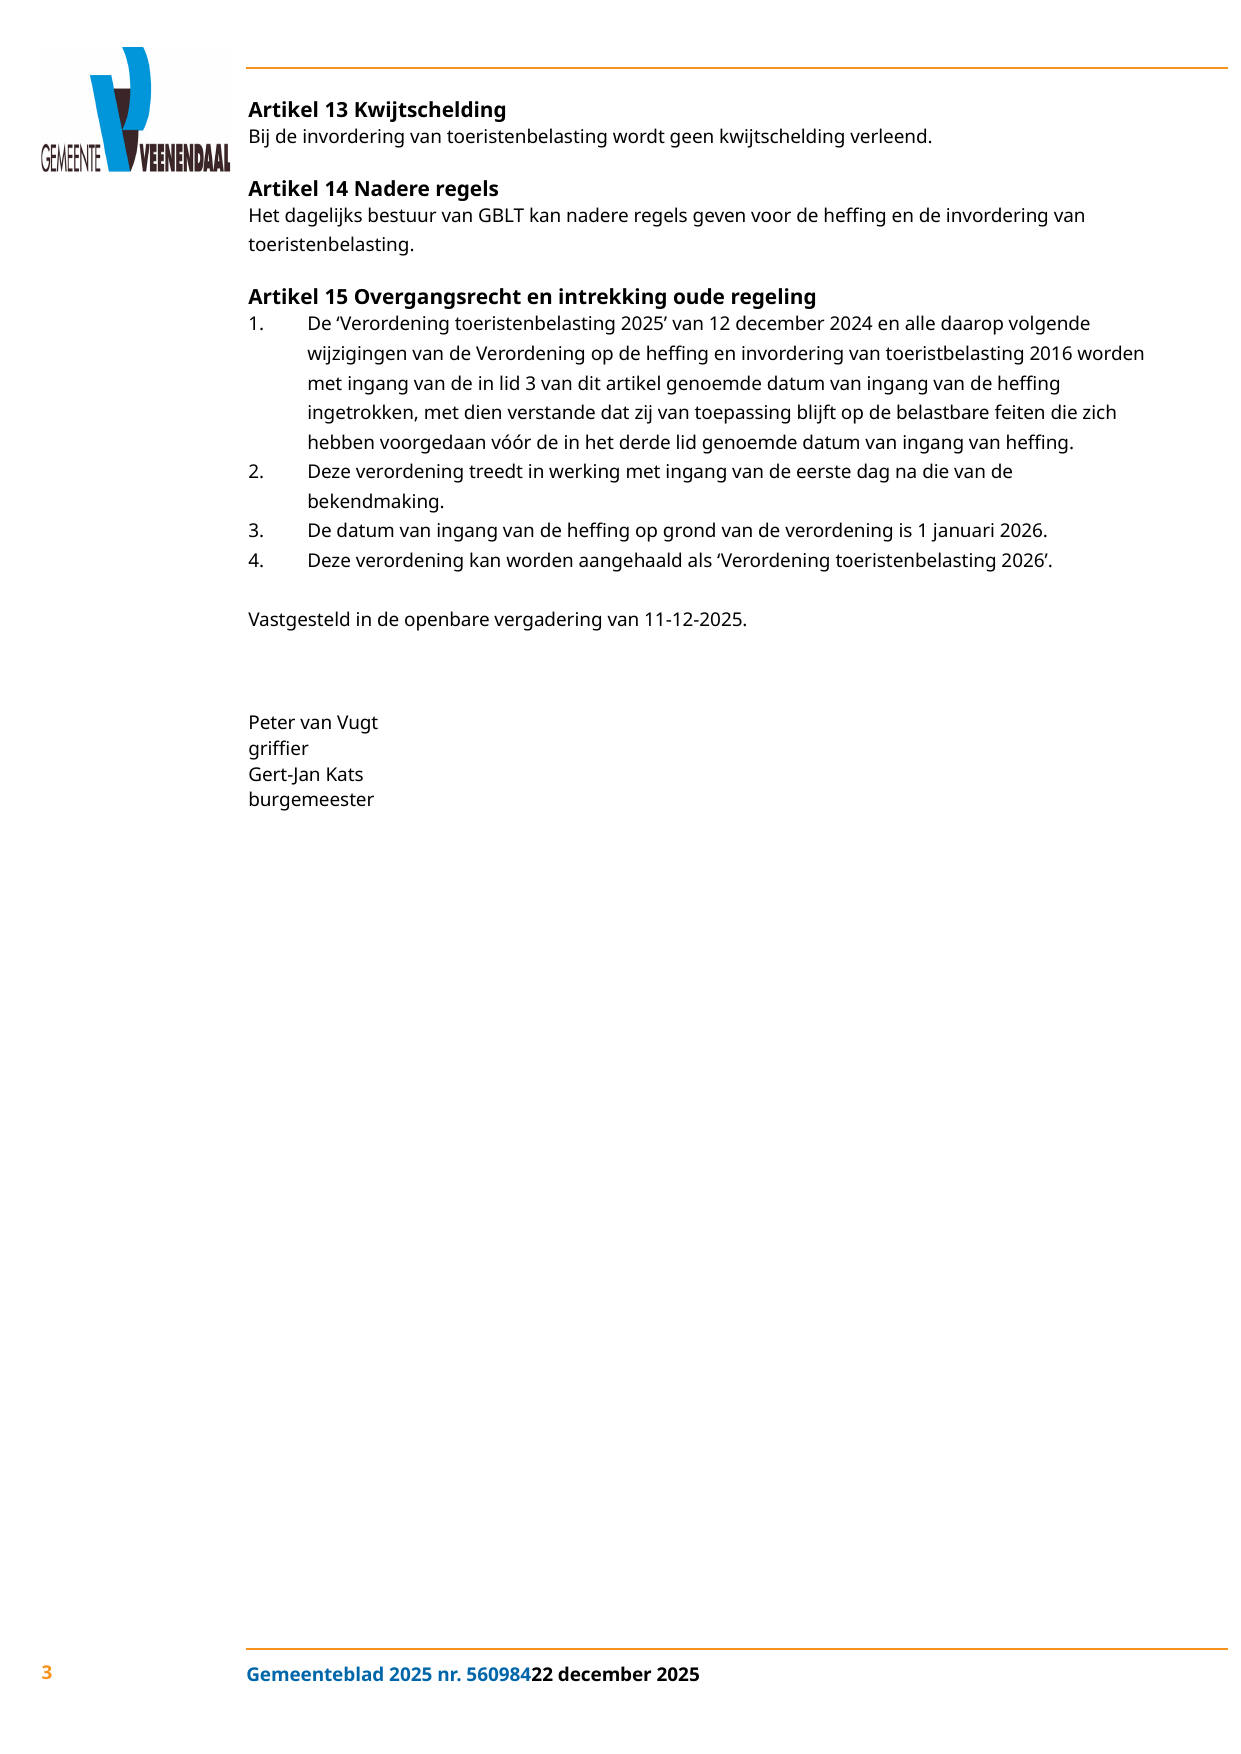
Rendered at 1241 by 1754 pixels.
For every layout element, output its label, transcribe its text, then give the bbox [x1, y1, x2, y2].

text Artikel 13 Kwijtschelding [248, 95, 1152, 123]
text Bij de invordering van toeristenbelasting wordt geen kwijtschelding verleend. [248, 123, 1152, 149]
list Deze verordening kan worden aangehaald als ‘Verordening toeristenbelasting 2026’. [248, 547, 1152, 573]
text Peter van Vugt [248, 709, 1152, 735]
list De ‘Verordening toeristenbelasting 2025’ van 12 december 2024 en alle daarop volgende wijzigingen van de Verordening op de heffing en invordering van toeristbelasting 2016 worden met ingang van de in lid 3 van dit artikel genoemde datum van ingang van de heffing ingetrokken, met dien verstande dat zij van toepassing blijft op de belastbare feiten die zich hebben voorgedaan vóór de in het derde lid genoemde datum van ingang van heffing. [248, 311, 1152, 454]
text griffier [248, 735, 1152, 761]
text Artikel 14 Nadere regels [248, 174, 1152, 202]
picture [41, 47, 130, 172]
text burgemeester [248, 786, 1152, 812]
list Deze verordening treedt in werking met ingang van de eerste dag na die van de bekendmaking. [248, 458, 1152, 514]
text Het dagelijks bestuur van GBLT kan nadere regels geven voor de heffing en de invordering van toeristenbelasting. [248, 202, 1152, 257]
text Vastgesteld in de openbare vergadering van 11-12-2025. [248, 606, 1152, 632]
list De datum van ingang van de heffing op grond van de verordening is 1 januari 2026. [248, 518, 1152, 543]
text Artikel 15 Overgangsrecht en intrekking oude regeling [248, 282, 1152, 311]
picture [123, 47, 231, 172]
text Gert-Jan Kats [248, 761, 1152, 786]
